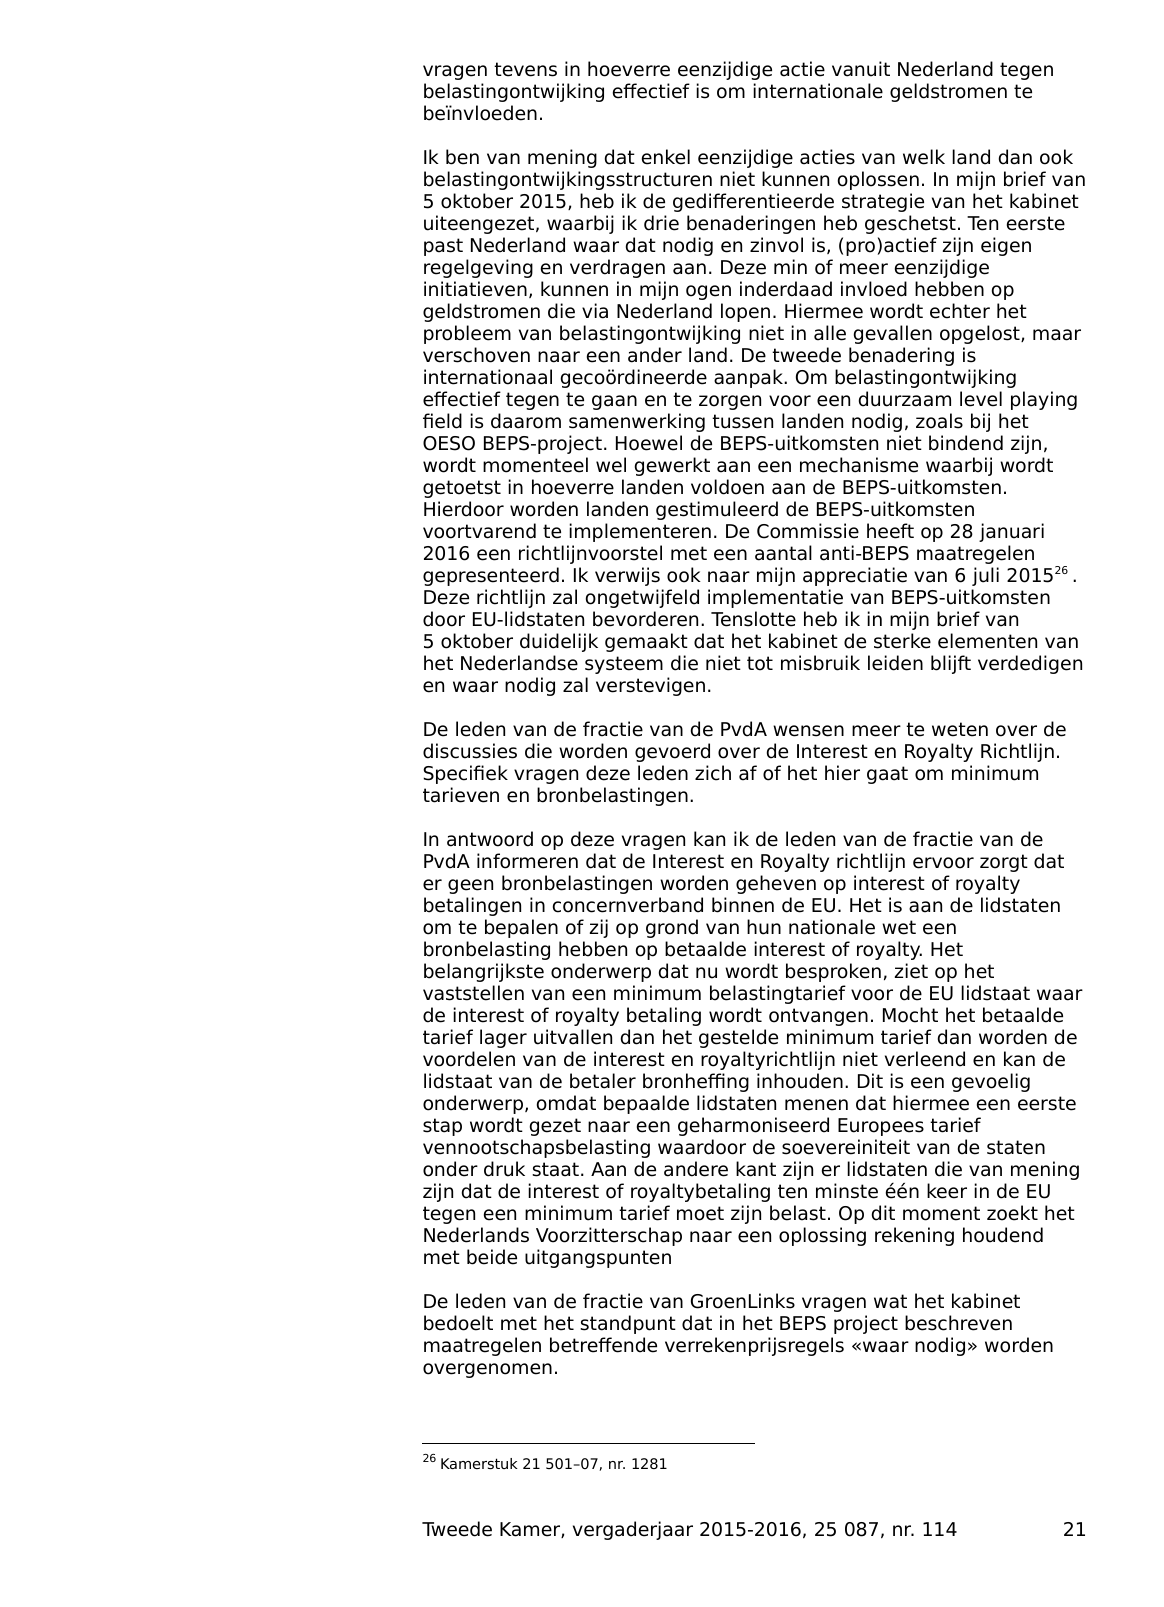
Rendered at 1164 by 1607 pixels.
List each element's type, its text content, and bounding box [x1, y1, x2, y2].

text In antwoord op deze vragen kan ik de leden van de fractie van de PvdA informeren dat de Interest en Royalty richtlijn ervoor zorgt dat er geen bronbelastingen worden geheven op interest of royalty betalingen in concernverband binnen de EU. Het is aan de lidstaten om te bepalen of zij op grond van hun nationale wet een bronbelasting hebben op betaalde interest of royalty. Het belangrijkste onderwerp dat nu wordt besproken, ziet op het vaststellen van een minimum belastingtarief voor de EU lidstaat waar de interest of royalty betaling wordt ontvangen. Mocht het betaalde tarief lager uitvallen dan het gestelde minimum tarief dan worden de voordelen van de interest en royaltyrichtlijn niet verleend en kan de lidstaat van de betaler bronheffing inhouden. Dit is een gevoelig onderwerp, omdat bepaalde lidstaten menen dat hiermee een eerste stap wordt gezet naar een geharmoniseerd Europees tarief vennootschapsbelasting waardoor de soevereiniteit van de staten onder druk staat. Aan de andere kant zijn er lidstaten die van mening zijn dat de interest of royaltybetaling ten minste één keer in de EU tegen een minimum tarief moet zijn belast. Op dit moment zoekt het Nederlands Voorzitterschap naar een oplossing rekening houdend met beide uitgangspunten [422, 829, 1087, 1268]
text vragen tevens in hoeverre eenzijdige actie vanuit Nederland tegen belastingontwijking effectief is om internationale geldstromen te beïnvloeden. [422, 59, 1087, 125]
text Kamerstuk 21 501–07, nr. 1281 [422, 1452, 1087, 1474]
text Ik ben van mening dat enkel eenzijdige acties van welk land dan ook belastingontwijkingsstructuren niet kunnen oplossen. In mijn brief van 5 oktober 2015, heb ik de gedifferentieerde strategie van het kabinet uiteengezet, waarbij ik drie benaderingen heb geschetst. Ten eerste past Nederland waar dat nodig en zinvol is, (pro)actief zijn eigen regelgeving en verdragen aan. Deze min of meer eenzijdige initiatieven, kunnen in mijn ogen inderdaad invloed hebben op geldstromen die via Nederland lopen. Hiermee wordt echter het probleem van belastingontwijking niet in alle gevallen opgelost, maar verschoven naar een ander land. De tweede benadering is internationaal gecoördineerde aanpak. Om belastingontwijking effectief tegen te gaan en te zorgen voor een duurzaam level playing field is daarom samenwerking tussen landen nodig, zoals bij het OESO BEPS-project. Hoewel de BEPS-uitkomsten niet bindend zijn, wordt momenteel wel gewerkt aan een mechanisme waarbij wordt getoetst in hoeverre landen voldoen aan de BEPS-uitkomsten. Hierdoor worden landen gestimuleerd de BEPS-uitkomsten voortvarend te implementeren. De Commissie heeft op 28 januari 2016 een richtlijnvoorstel met een aantal anti-BEPS maatregelen gepresenteerd. Ik verwijs ook naar mijn appreciatie van 6 juli 2015. Deze richtlijn zal ongetwijfeld implementatie van BEPS-uitkomsten door EU-lidstaten bevorderen. Tenslotte heb ik in mijn brief van 5 oktober duidelijk gemaakt dat het kabinet de sterke elementen van het Nederlandse systeem die niet tot misbruik leiden blijft verdedigen en waar nodig zal verstevigen. [422, 147, 1087, 697]
text De leden van de fractie van de PvdA wensen meer te weten over de discussies die worden gevoerd over de Interest en Royalty Richtlijn. Specifiek vragen deze leden zich af of het hier gaat om minimum tarieven en bronbelastingen. [422, 719, 1087, 807]
text De leden van de fractie van GroenLinks vragen wat het kabinet bedoelt met het standpunt dat in het BEPS project beschreven maatregelen betreffende verrekenprijsregels «waar nodig» worden overgenomen. [422, 1291, 1087, 1379]
